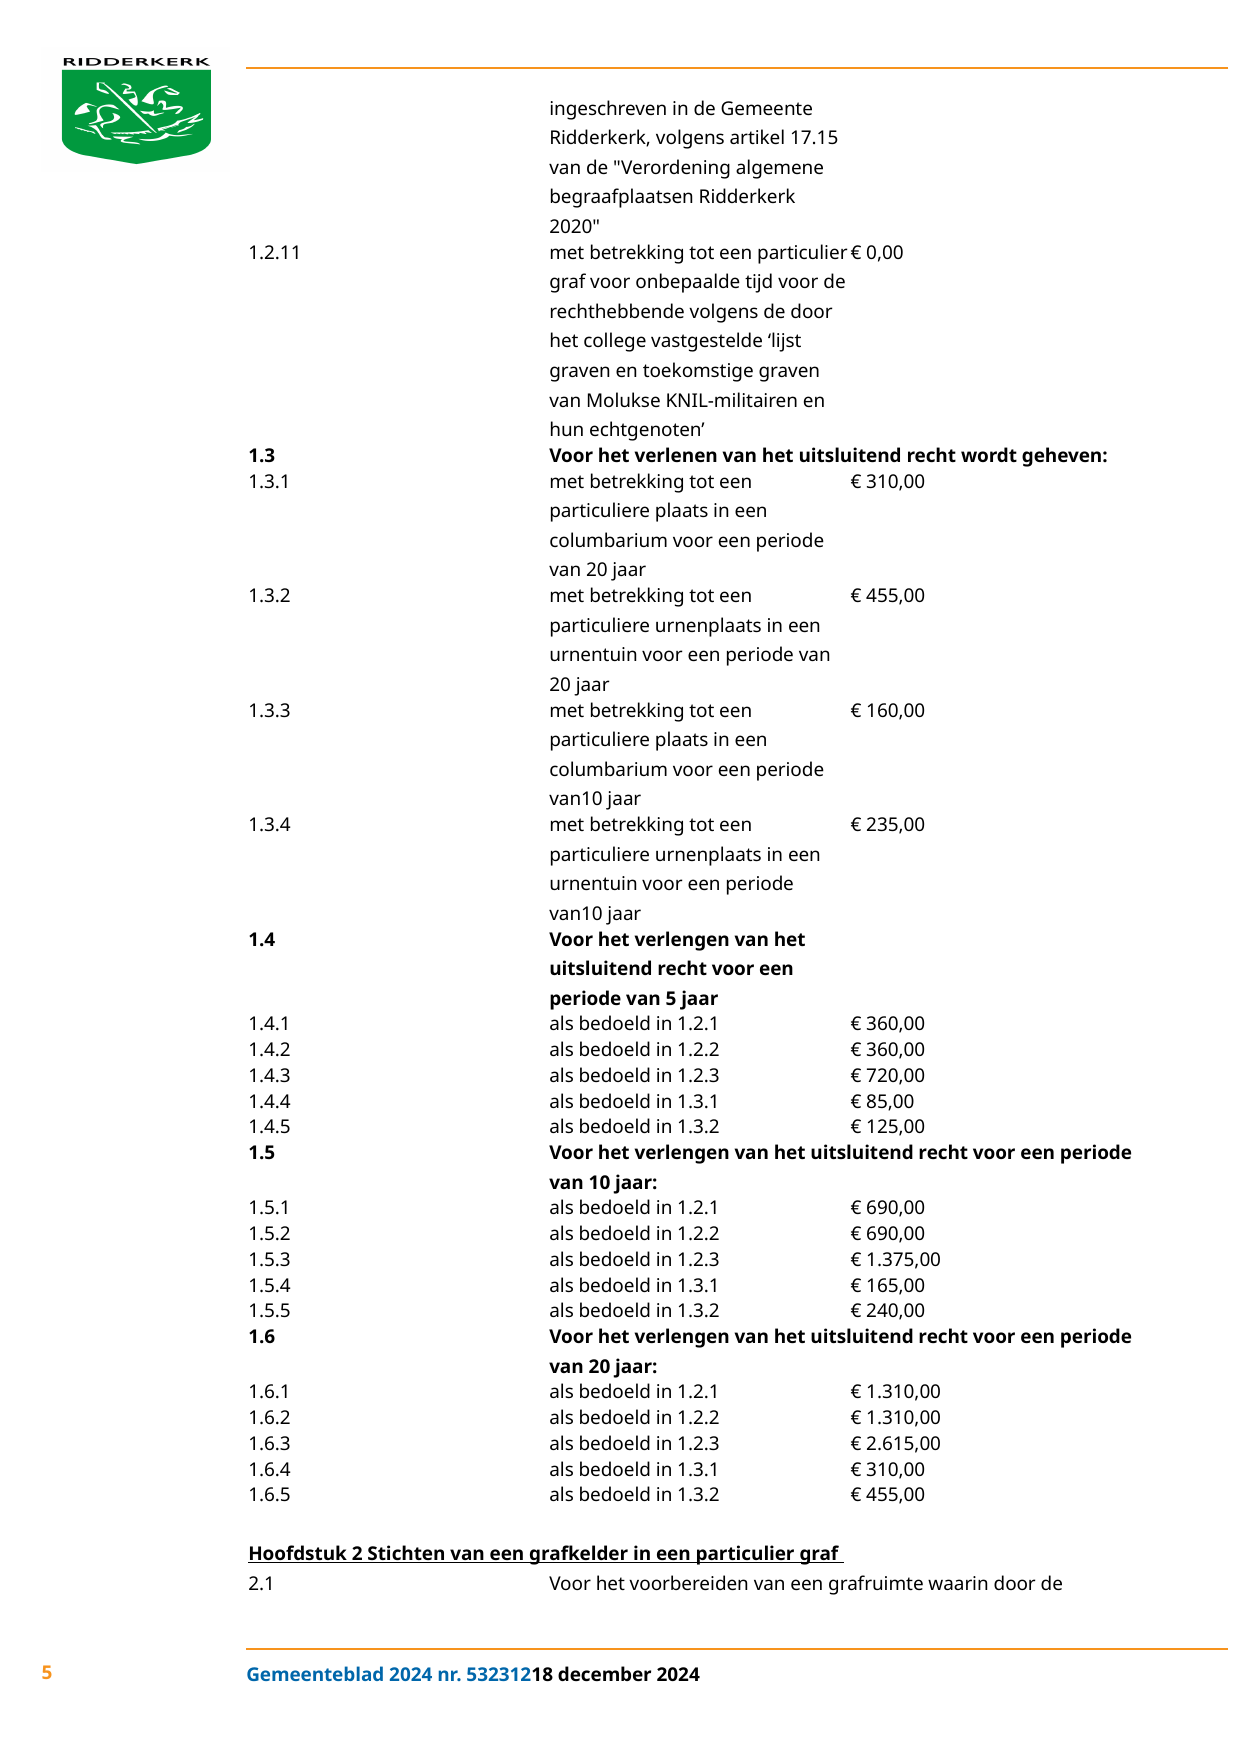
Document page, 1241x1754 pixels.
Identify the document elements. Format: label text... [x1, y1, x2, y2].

table_cell als bedoeld in 1.2.2 [549, 1220, 850, 1246]
table_cell als bedoeld in 1.2.1 [549, 1379, 850, 1404]
table_cell 1.2.11 [248, 239, 549, 442]
table_cell 1.5 [248, 1139, 549, 1194]
table_cell ingeschreven in de Gemeente Ridderkerk, volgens artikel 17.15 van de "Verordening algemene begraafplaatsen Ridderkerk 2020" [549, 95, 850, 239]
table_cell 1.5.4 [248, 1272, 549, 1297]
text Hoofdstuk 2 Stichten van een grafkelder in een particulier graf [248, 1540, 1152, 1566]
table_cell [248, 95, 549, 239]
table_cell 1.6.1 [248, 1379, 549, 1404]
table_cell € 85,00 [850, 1088, 1152, 1113]
table_cell 1.6.5 [248, 1481, 549, 1507]
table_cell 1.6.2 [248, 1404, 549, 1430]
table_cell als bedoeld in 1.2.1 [549, 1195, 850, 1220]
table_cell als bedoeld in 1.3.1 [549, 1456, 850, 1481]
table_cell als bedoeld in 1.3.1 [549, 1088, 850, 1113]
table_cell met betrekking tot een particuliere plaats in een columbarium voor een periode van10 jaar [549, 697, 850, 811]
table_cell € 125,00 [850, 1114, 1152, 1139]
table_cell als bedoeld in 1.2.3 [549, 1246, 850, 1272]
table_cell 1.6 [248, 1323, 549, 1378]
table_cell € 1.310,00 [850, 1379, 1152, 1404]
table_cell € 690,00 [850, 1220, 1152, 1246]
table_cell Voor het verlenen van het uitsluitend recht wordt geheven: [549, 442, 1152, 468]
table_cell 1.3.1 [248, 468, 549, 582]
table_cell € 160,00 [850, 697, 1152, 811]
table_cell € 360,00 [850, 1011, 1152, 1036]
table_cell 1.5.5 [248, 1298, 549, 1323]
table_cell als bedoeld in 1.3.2 [549, 1298, 850, 1323]
table_cell 1.4.1 [248, 1011, 549, 1036]
table_cell € 310,00 [850, 468, 1152, 582]
table_cell Voor het verlengen van het uitsluitend recht voor een periode van 5 jaar [549, 926, 850, 1011]
table_cell als bedoeld in 1.2.3 [549, 1430, 850, 1456]
table_cell [850, 95, 1152, 239]
table_cell € 310,00 [850, 1456, 1152, 1481]
table_cell 1.6.3 [248, 1430, 549, 1456]
table_header Voor het voorbereiden van een grafruimte waarin door de [549, 1570, 1152, 1595]
table_cell als bedoeld in 1.2.3 [549, 1062, 850, 1088]
table_cell 1.3.4 [248, 811, 549, 926]
table_cell 1.3 [248, 442, 549, 468]
table_cell als bedoeld in 1.3.1 [549, 1272, 850, 1297]
table_cell € 720,00 [850, 1062, 1152, 1088]
table_cell 1.6.4 [248, 1456, 549, 1481]
table_cell met betrekking tot een particuliere urnenplaats in een urnentuin voor een periode van10 jaar [549, 811, 850, 926]
table_cell met betrekking tot een particulier graf voor onbepaalde tijd voor de rechthebbende volgens de door het college vastgestelde ‘lijst graven en toekomstige graven van Molukse KNIL-militairen en hun echtgenoten’ [549, 239, 850, 442]
table_cell € 240,00 [850, 1298, 1152, 1323]
table_cell 1.3.2 [248, 582, 549, 697]
table_cell € 1.310,00 [850, 1404, 1152, 1430]
table_cell 1.4.4 [248, 1088, 549, 1113]
table_cell 1.4.5 [248, 1114, 549, 1139]
table_cell [850, 926, 1152, 1011]
table_header 2.1 [248, 1570, 549, 1595]
table_cell € 0,00 [850, 239, 1152, 442]
table_cell 1.4 [248, 926, 549, 1011]
table_cell Voor het verlengen van het uitsluitend recht voor een periode van 20 jaar: [549, 1323, 1152, 1378]
table_cell als bedoeld in 1.2.2 [549, 1036, 850, 1062]
table_cell € 1.375,00 [850, 1246, 1152, 1272]
table_cell met betrekking tot een particuliere plaats in een columbarium voor een periode van 20 jaar [549, 468, 850, 582]
table_cell als bedoeld in 1.2.1 [549, 1011, 850, 1036]
table_cell 1.5.3 [248, 1246, 549, 1272]
table_cell 1.4.3 [248, 1062, 549, 1088]
table_cell met betrekking tot een particuliere urnenplaats in een urnentuin voor een periode van 20 jaar [549, 582, 850, 697]
table_cell € 455,00 [850, 1481, 1152, 1507]
table_cell € 235,00 [850, 811, 1152, 926]
table_cell als bedoeld in 1.3.2 [549, 1481, 850, 1507]
table_cell Voor het verlengen van het uitsluitend recht voor een periode van 10 jaar: [549, 1139, 1152, 1194]
table_cell als bedoeld in 1.3.2 [549, 1114, 850, 1139]
picture [41, 47, 231, 172]
table_cell 1.4.2 [248, 1036, 549, 1062]
table_cell € 455,00 [850, 582, 1152, 697]
table_cell € 165,00 [850, 1272, 1152, 1297]
table_cell 1.3.3 [248, 697, 549, 811]
table_cell € 2.615,00 [850, 1430, 1152, 1456]
table_cell 1.5.2 [248, 1220, 549, 1246]
table_cell als bedoeld in 1.2.2 [549, 1404, 850, 1430]
table_cell € 360,00 [850, 1036, 1152, 1062]
table_cell 1.5.1 [248, 1195, 549, 1220]
table_cell € 690,00 [850, 1195, 1152, 1220]
